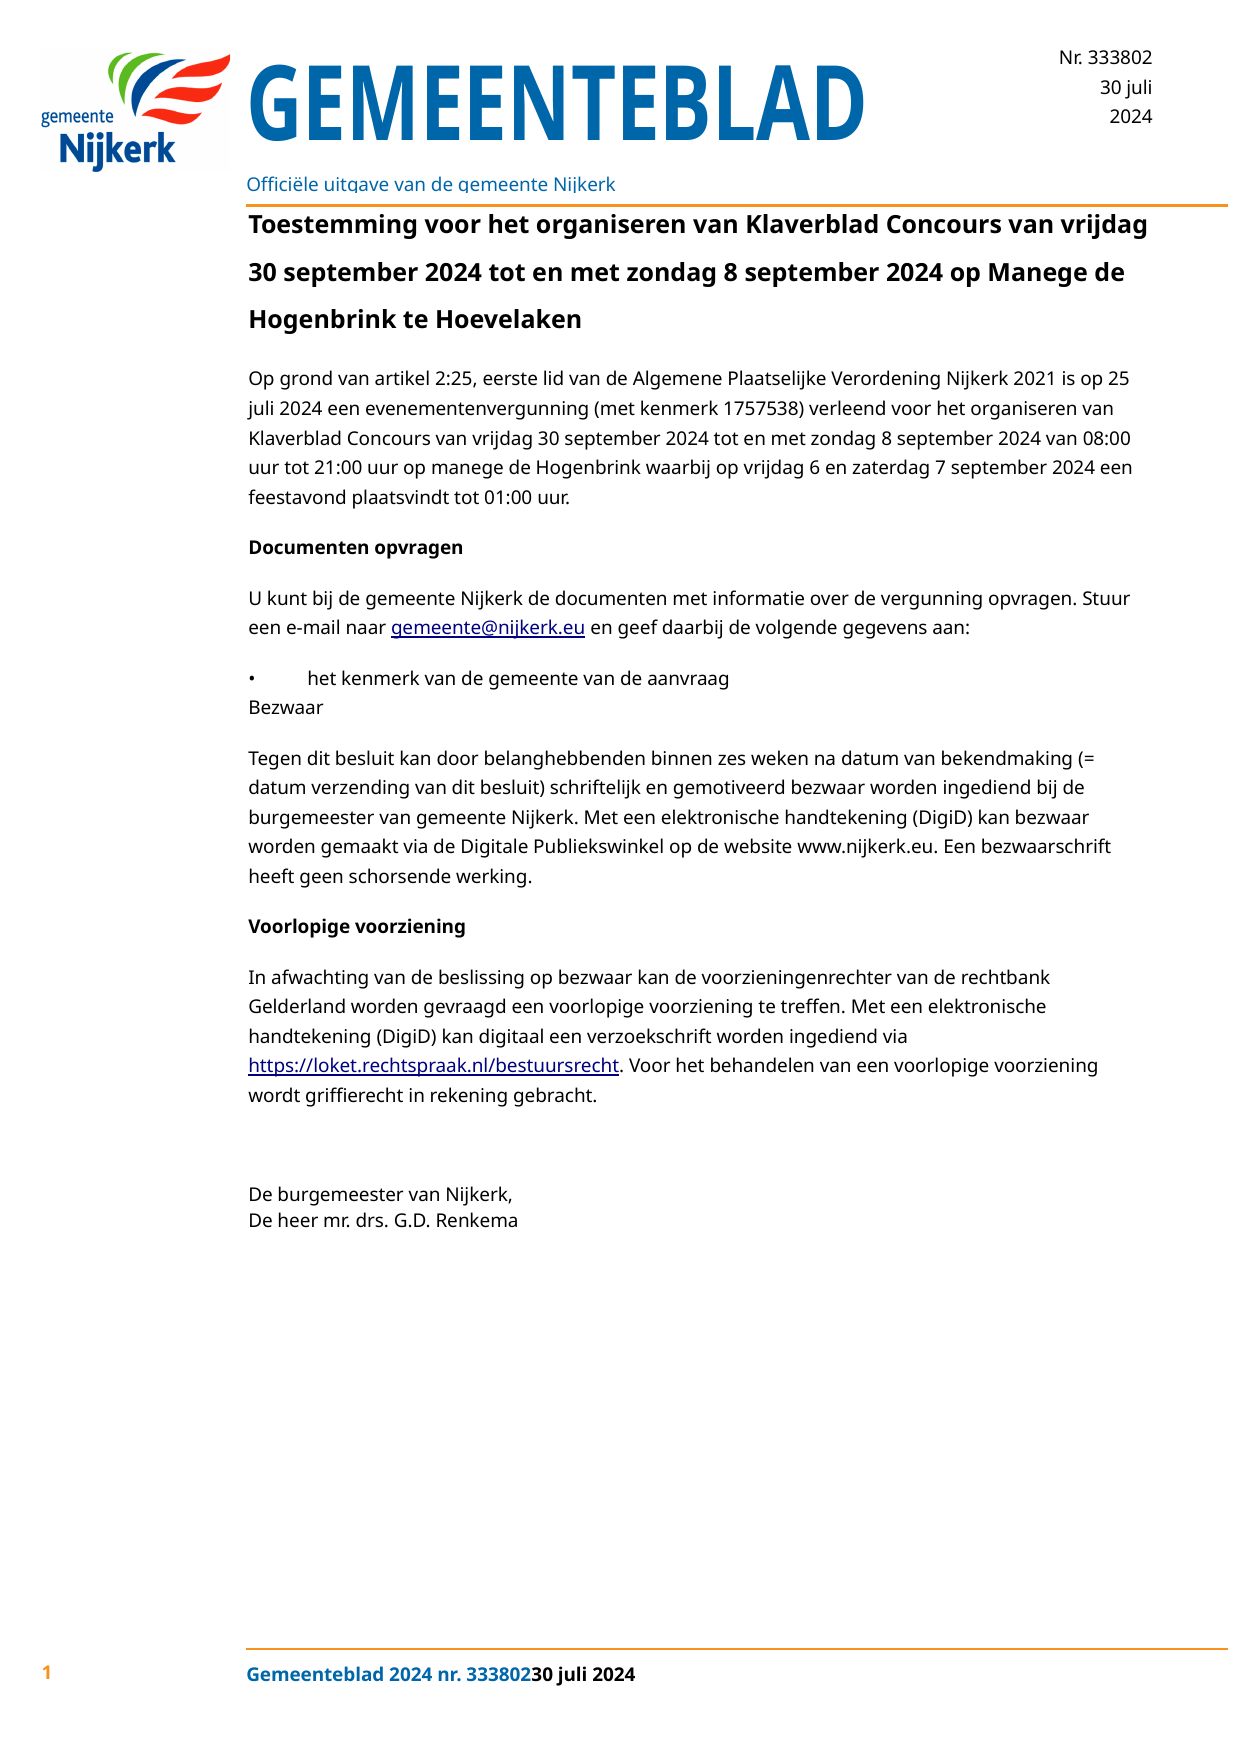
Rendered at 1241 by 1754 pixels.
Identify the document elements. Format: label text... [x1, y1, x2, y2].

text Toestemming voor het organiseren van Klaverblad Concours van vrijdag 30 september 2024 tot en met zondag 8 september 2024 op Manege de Hogenbrink te Hoevelaken [248, 207, 1152, 336]
picture [41, 47, 231, 172]
text Documenten opvragen [248, 534, 1152, 560]
text Op grond van artikel 2:25, eerste lid van de Algemene Plaatselijke Verordening Nijkerk 2021 is op 25 juli 2024 een evenementenvergunning (met kenmerk 1757538) verleend voor het organiseren van Klaverblad Concours van vrijdag 30 september 2024 tot en met zondag 8 september 2024 van 08:00 uur tot 21:00 uur op manege de Hogenbrink waarbij op vrijdag 6 en zaterdag 7 september 2024 een feestavond plaatsvindt tot 01:00 uur. [248, 366, 1152, 509]
text De heer mr. drs. G.D. Renkema [248, 1207, 1152, 1233]
text U kunt bij de gemeente Nijkerk de documenten met informatie over de vergunning opvragen. Stuur een e-mail naar gemeente@nijkerk.eu en geef daarbij de volgende gegevens aan: [248, 585, 1152, 640]
text In afwachting van de beslissing op bezwaar kan de voorzieningenrechter van de rechtbank Gelderland worden gevraagd een voorlopige voorziening te treffen. Met een elektronische handtekening (DigiD) kan digitaal een verzoekschrift worden ingediend via https://loket.rechtspraak.nl/bestuursrecht. Voor het behandelen van een voorlopige voorziening wordt griffierecht in rekening gebracht. [248, 964, 1152, 1108]
text De burgemeester van Nijkerk, [248, 1181, 1152, 1207]
list het kenmerk van de gemeente van de aanvraag [248, 665, 1152, 690]
text Tegen dit besluit kan door belanghebbenden binnen zes weken na datum van bekendmaking (= datum verzending van dit besluit) schriftelijk en gemotiveerd bezwaar worden ingediend bij de burgemeester van gemeente Nijkerk. Met een elektronische handtekening (DigiD) kan bezwaar worden gemaakt via de Digitale Publiekswinkel op de website www.nijkerk.eu. Een bezwaarschrift heeft geen schorsende werking. [248, 745, 1152, 889]
text Bezwaar [248, 694, 1152, 720]
text Voorlopige voorziening [248, 913, 1152, 939]
